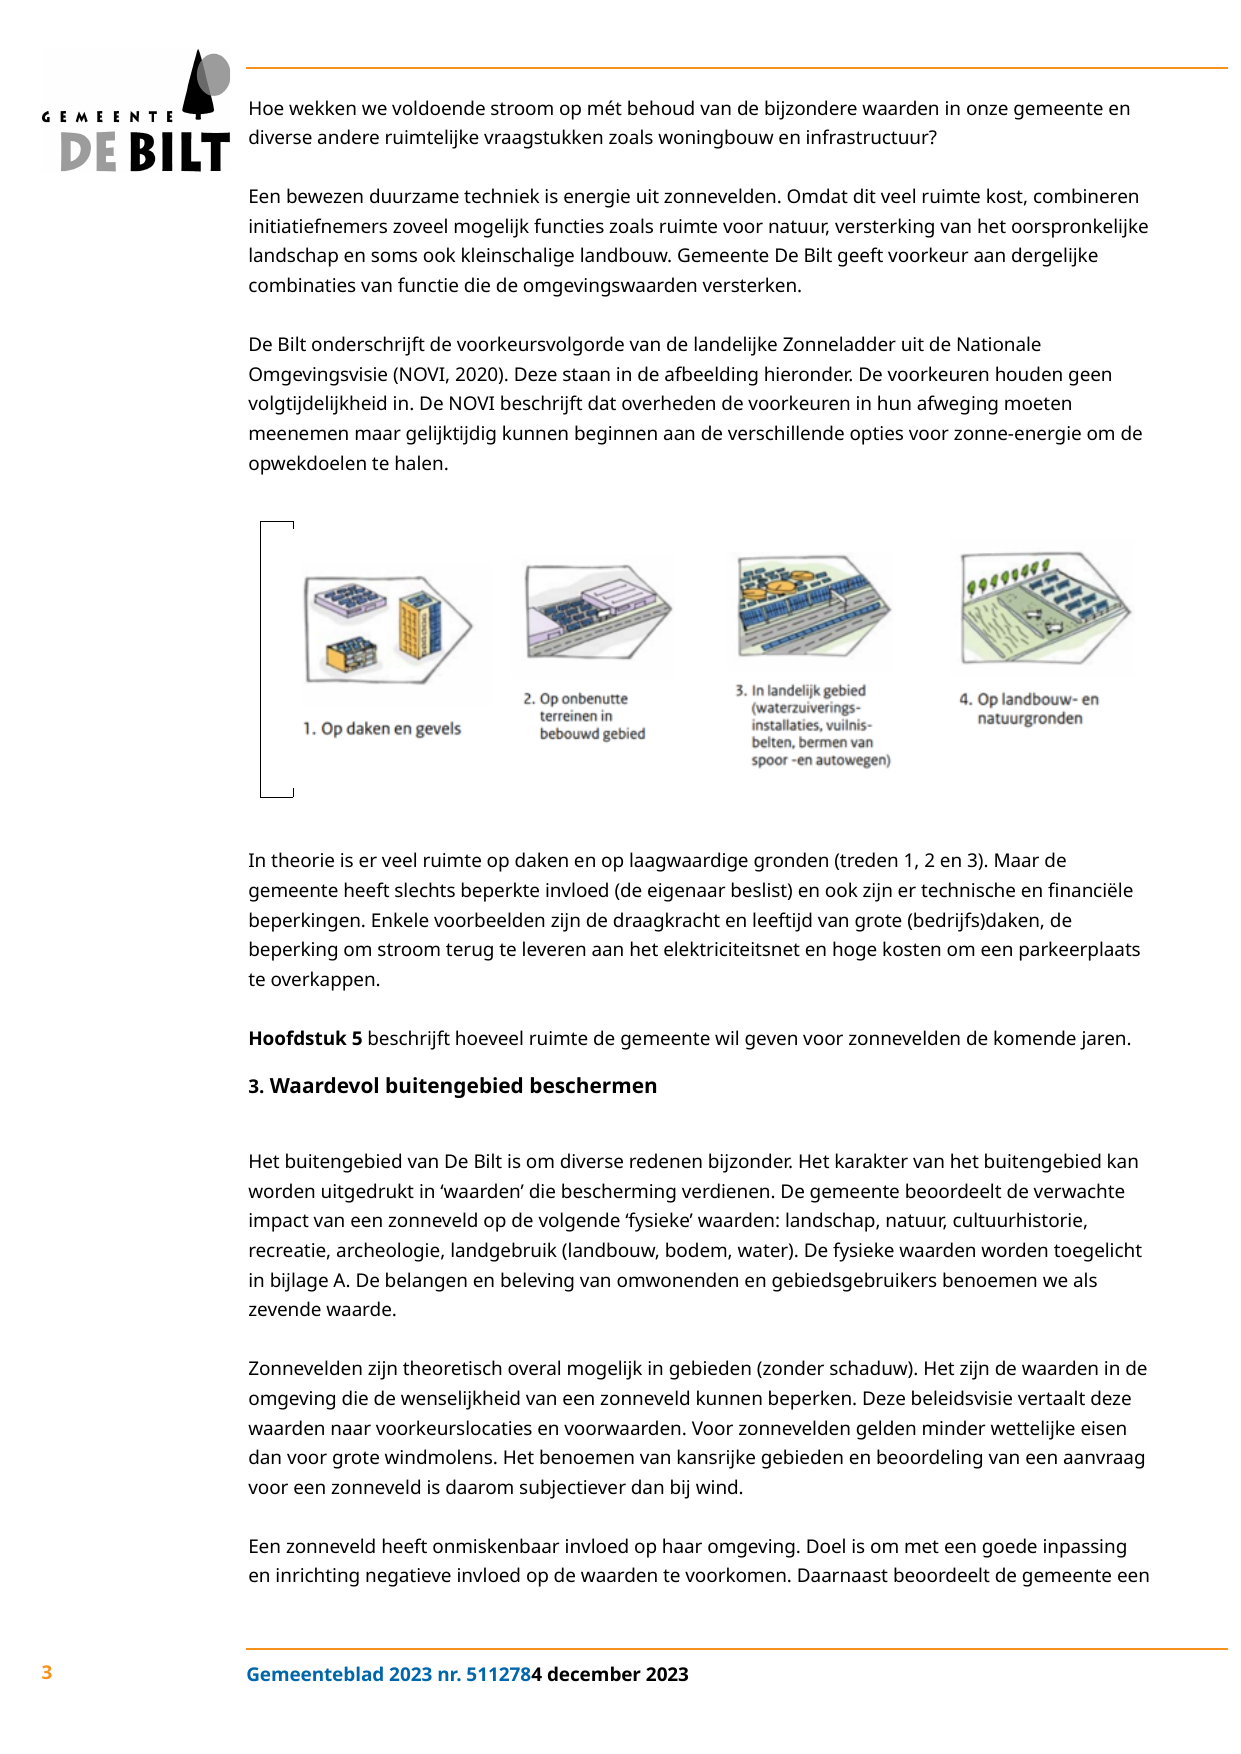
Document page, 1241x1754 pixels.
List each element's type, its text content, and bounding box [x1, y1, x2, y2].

text Een bewezen duurzame techniek is energie uit zonnevelden. Omdat dit veel ruimte kost, combineren initiatiefnemers zoveel mogelijk functies zoals ruimte voor natuur, versterking van het oorspronkelijke landschap en soms ook kleinschalige landbouw. Gemeente De Bilt geeft voorkeur aan dergelijke combinaties van functie die de omgevingswaarden versterken. [248, 183, 1152, 298]
text Hoe wekken we voldoende stroom op mét behoud van de bijzondere waarden in onze gemeente en diverse andere ruimtelijke vraagstukken zoals woningbouw en infrastructuur? [248, 95, 1152, 150]
picture [41, 47, 231, 172]
text Hoofdstuk 5 beschrijft hoeveel ruimte de gemeente wil geven voor zonnevelden de komende jaren. [248, 1025, 1152, 1051]
picture [268, 529, 1155, 788]
text Het buitengebied van De Bilt is om diverse redenen bijzonder. Het karakter van het buitengebied kan worden uitgedrukt in ‘waarden’ die bescherming verdienen. De gemeente beoordeelt de verwachte impact van een zonneveld op de volgende ‘fysieke’ waarden: landschap, natuur, cultuurhistorie, recreatie, archeologie, landgebruik (landbouw, bodem, water). De fysieke waarden worden toegelicht in bijlage A. De belangen en beleving van omwonenden en gebiedsgebruikers benoemen we als zevende waarde. [248, 1148, 1152, 1322]
text 3. Waardevol buitengebied beschermen [248, 1071, 1152, 1099]
text In theorie is er veel ruimte op daken en op laagwaardige gronden (treden 1, 2 en 3). Maar de gemeente heeft slechts beperkte invloed (de eigenaar beslist) en ook zijn er technische en financiële beperkingen. Enkele voorbeelden zijn de draagkracht en leeftijd van grote (bedrijfs)daken, de beperking om stroom terug te leveren aan het elektriciteitsnet en hoge kosten om een parkeerplaats te overkappen. [248, 848, 1152, 992]
text Een zonneveld heeft onmiskenbaar invloed op haar omgeving. Doel is om met een goede inpassing en inrichting negatieve invloed op de waarden te voorkomen. Daarnaast beoordeelt de gemeente een [248, 1533, 1152, 1588]
text De Bilt onderschrijft de voorkeursvolgorde van de landelijke Zonneladder uit de Nationale Omgevingsvisie (NOVI, 2020). Deze staan in de afbeelding hieronder. De voorkeuren houden geen volgtijdelijkheid in. De NOVI beschrijft dat overheden de voorkeuren in hun afweging moeten meenemen maar gelijktijdig kunnen beginnen aan de verschillende opties voor zonne-energie om de opwekdoelen te halen. [248, 331, 1152, 476]
text Zonnevelden zijn theoretisch overal mogelijk in gebieden (zonder schaduw). Het zijn de waarden in de omgeving die de wenselijkheid van een zonneveld kunnen beperken. Deze beleidsvisie vertaalt deze waarden naar voorkeurslocaties en voorwaarden. Voor zonnevelden gelden minder wettelijke eisen dan voor grote windmolens. Het benoemen van kansrijke gebieden en beoordeling van een aanvraag voor een zonneveld is daarom subjectiever dan bij wind. [248, 1356, 1152, 1500]
